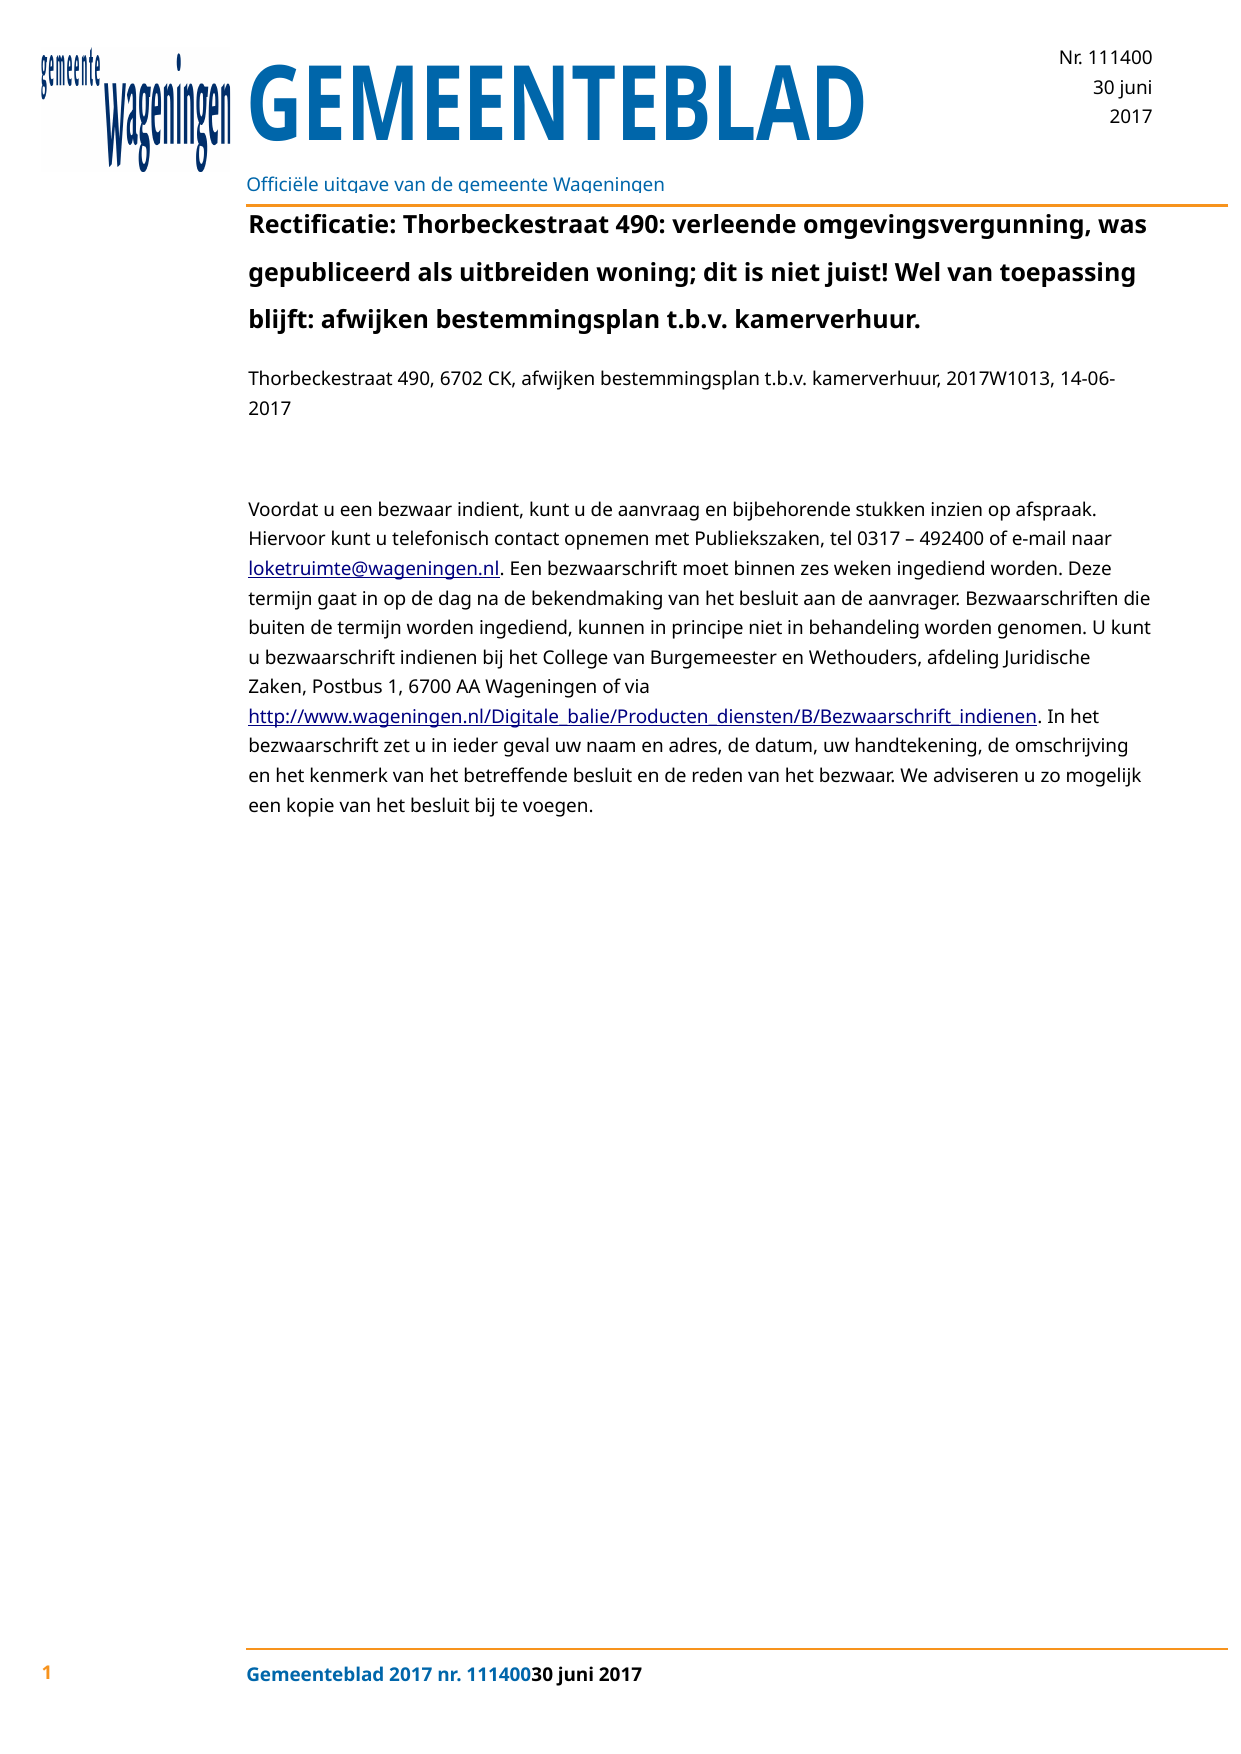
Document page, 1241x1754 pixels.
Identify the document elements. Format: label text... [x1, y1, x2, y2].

picture [41, 47, 231, 172]
text Rectificatie: Thorbeckestraat 490: verleende omgevingsvergunning, was gepubliceerd als uitbreiden woning; dit is niet juist! Wel van toepassing blijft: afwijken bestemmingsplan t.b.v. kamerverhuur. [248, 207, 1152, 336]
text Thorbeckestraat 490, 6702 CK, afwijken bestemmingsplan t.b.v. kamerverhuur, 2017W1013, 14-06-2017 [248, 366, 1152, 421]
text Voordat u een bezwaar indient, kunt u de aanvraag en bijbehorende stukken inzien op afspraak. Hiervoor kunt u telefonisch contact opnemen met Publiekszaken, tel 0317 – 492400 of e-mail naar loketruimte@wageningen.nl. Een bezwaarschrift moet binnen zes weken ingediend worden. Deze termijn gaat in op de dag na de bekendmaking van het besluit aan de aanvrager. Bezwaarschriften die buiten de termijn worden ingediend, kunnen in principe niet in behandeling worden genomen. U kunt u bezwaarschrift indienen bij het College van Burgemeester en Wethouders, afdeling Juridische Zaken, Postbus 1, 6700 AA Wageningen of via http://www.wageningen.nl/Digitale_balie/Producten_diensten/B/Bezwaarschrift_indienen. In het bezwaarschrift zet u in ieder geval uw naam en adres, de datum, uw handtekening, de omschrijving en het kenmerk van het betreffende besluit en de reden van het bezwaar. We adviseren u zo mogelijk een kopie van het besluit bij te voegen. [248, 496, 1152, 817]
